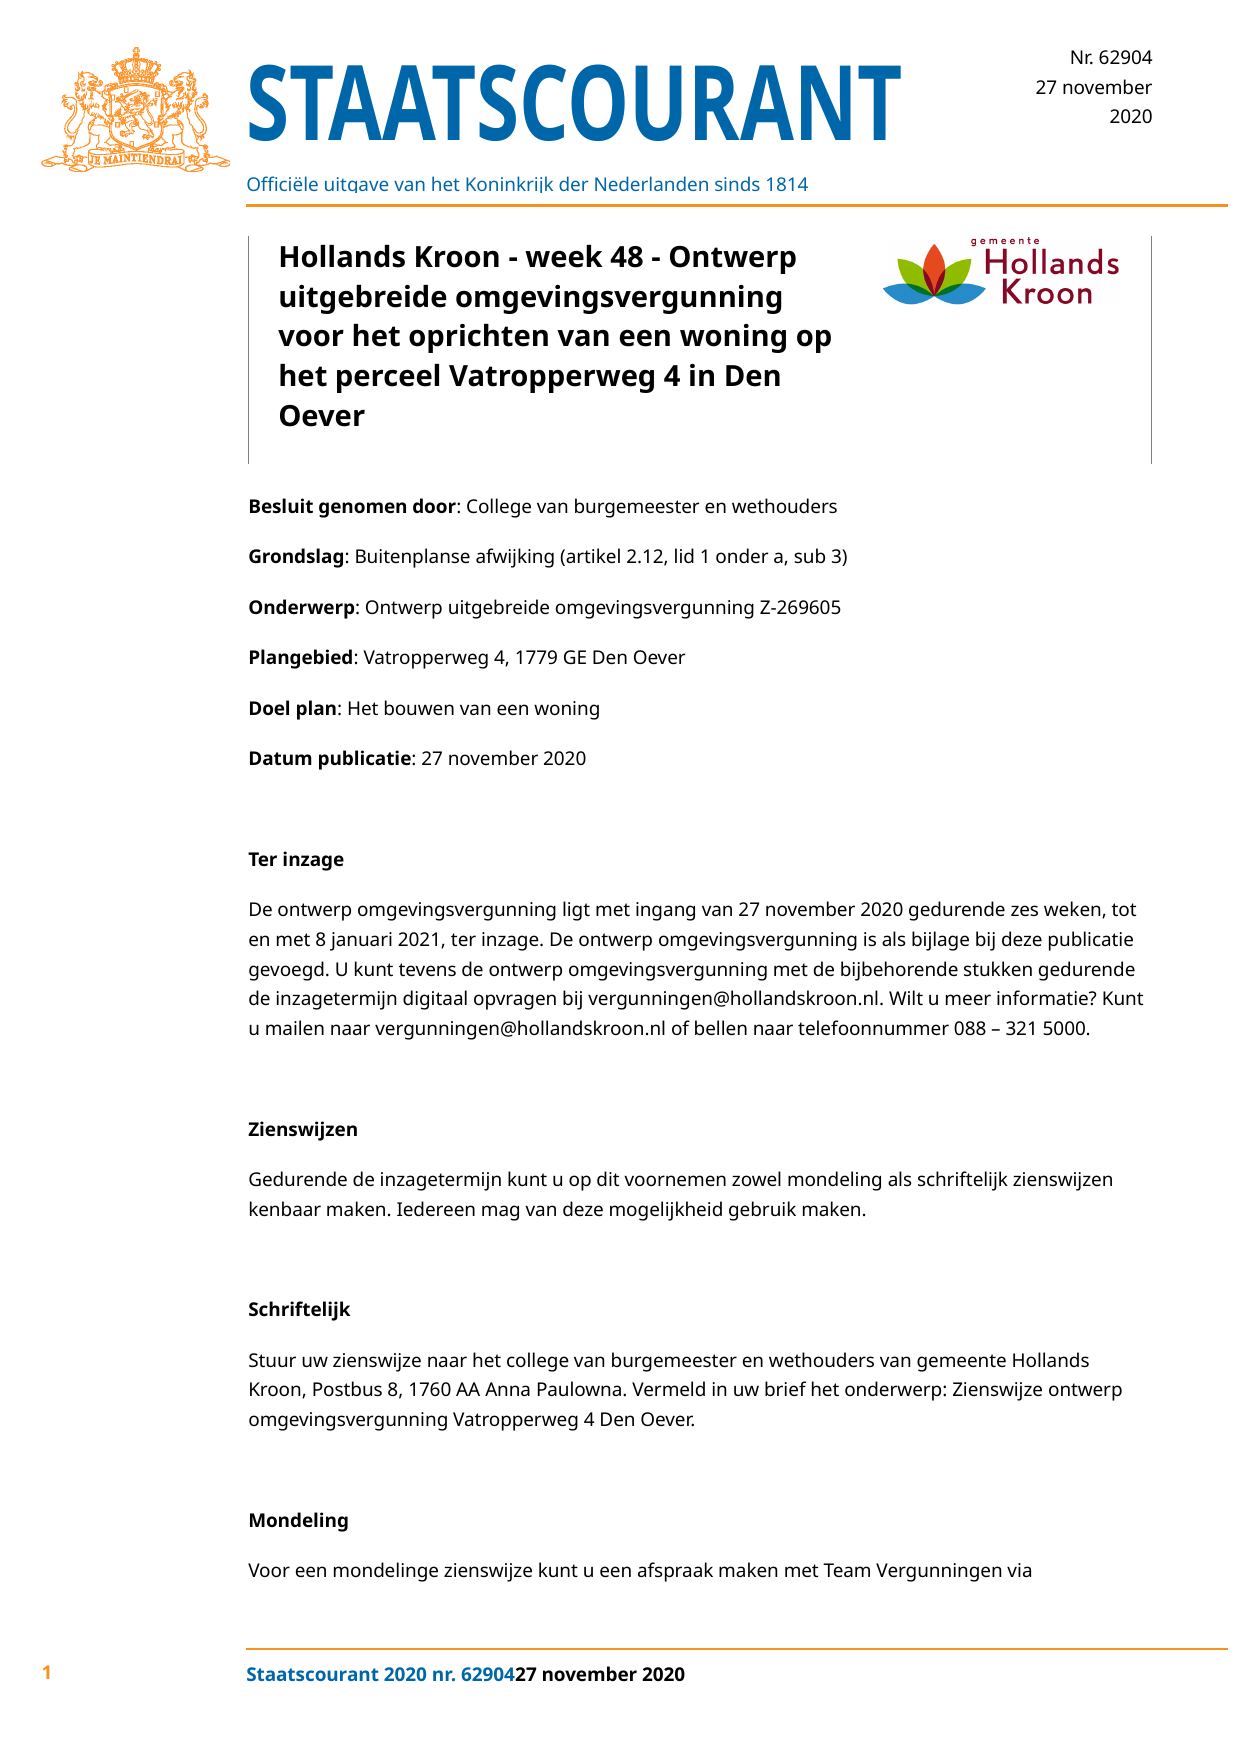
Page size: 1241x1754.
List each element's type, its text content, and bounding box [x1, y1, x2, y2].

text Besluit genomen door: College van burgemeester en wethouders [248, 493, 1152, 519]
picture [41, 47, 231, 172]
text Voor een mondelinge zienswijze kunt u een afspraak maken met Team Vergunningen via [248, 1557, 1152, 1583]
table_header [850, 236, 1151, 464]
text Onderwerp: Ontwerp uitgebreide omgevingsvergunning Z-269605 [248, 594, 1152, 620]
text Ter inzage [248, 846, 1152, 872]
text Gedurende de inzagetermijn kunt u op dit voornemen zowel mondeling als schriftelijk zienswijzen kenbaar maken. Iedereen mag van deze mogelijkheid gebruik maken. [248, 1166, 1152, 1222]
text Doel plan: Het bouwen van een woning [248, 695, 1152, 721]
text Plangebied: Vatropperweg 4, 1779 GE Den Oever [248, 644, 1152, 670]
text Stuur uw zienswijze naar het college van burgemeester en wethouders van gemeente Hollands Kroon, Postbus 8, 1760 AA Anna Paulowna. Vermeld in uw brief het onderwerp: Zienswijze ontwerp omgevingsvergunning Vatropperweg 4 Den Oever. [248, 1347, 1152, 1432]
table_header Hollands Kroon - week 48 - Ontwerp uitgebreide omgevingsvergunning voor het oprichten van een woning op het perceel Vatropperweg 4 in Den Oever [249, 236, 850, 464]
picture [882, 236, 1119, 305]
text Zienswijzen [248, 1116, 1152, 1142]
text Schriftelijk [248, 1297, 1152, 1322]
text Datum publicatie: 27 november 2020 [248, 745, 1152, 771]
text Mondeling [248, 1507, 1152, 1533]
text Grondslag: Buitenplanse afwijking (artikel 2.12, lid 1 onder a, sub 3) [248, 544, 1152, 569]
text De ontwerp omgevingsvergunning ligt met ingang van 27 november 2020 gedurende zes weken, tot en met 8 januari 2021, ter inzage. De ontwerp omgevingsvergunning is als bijlage bij deze publicatie gevoegd. U kunt tevens de ontwerp omgevingsvergunning met de bijbehorende stukken gedurende de inzagetermijn digitaal opvragen bij vergunningen@hollandskroon.nl. Wilt u meer informatie? Kunt u mailen naar vergunningen@hollandskroon.nl of bellen naar telefoonnummer 088 – 321 5000. [248, 897, 1152, 1041]
